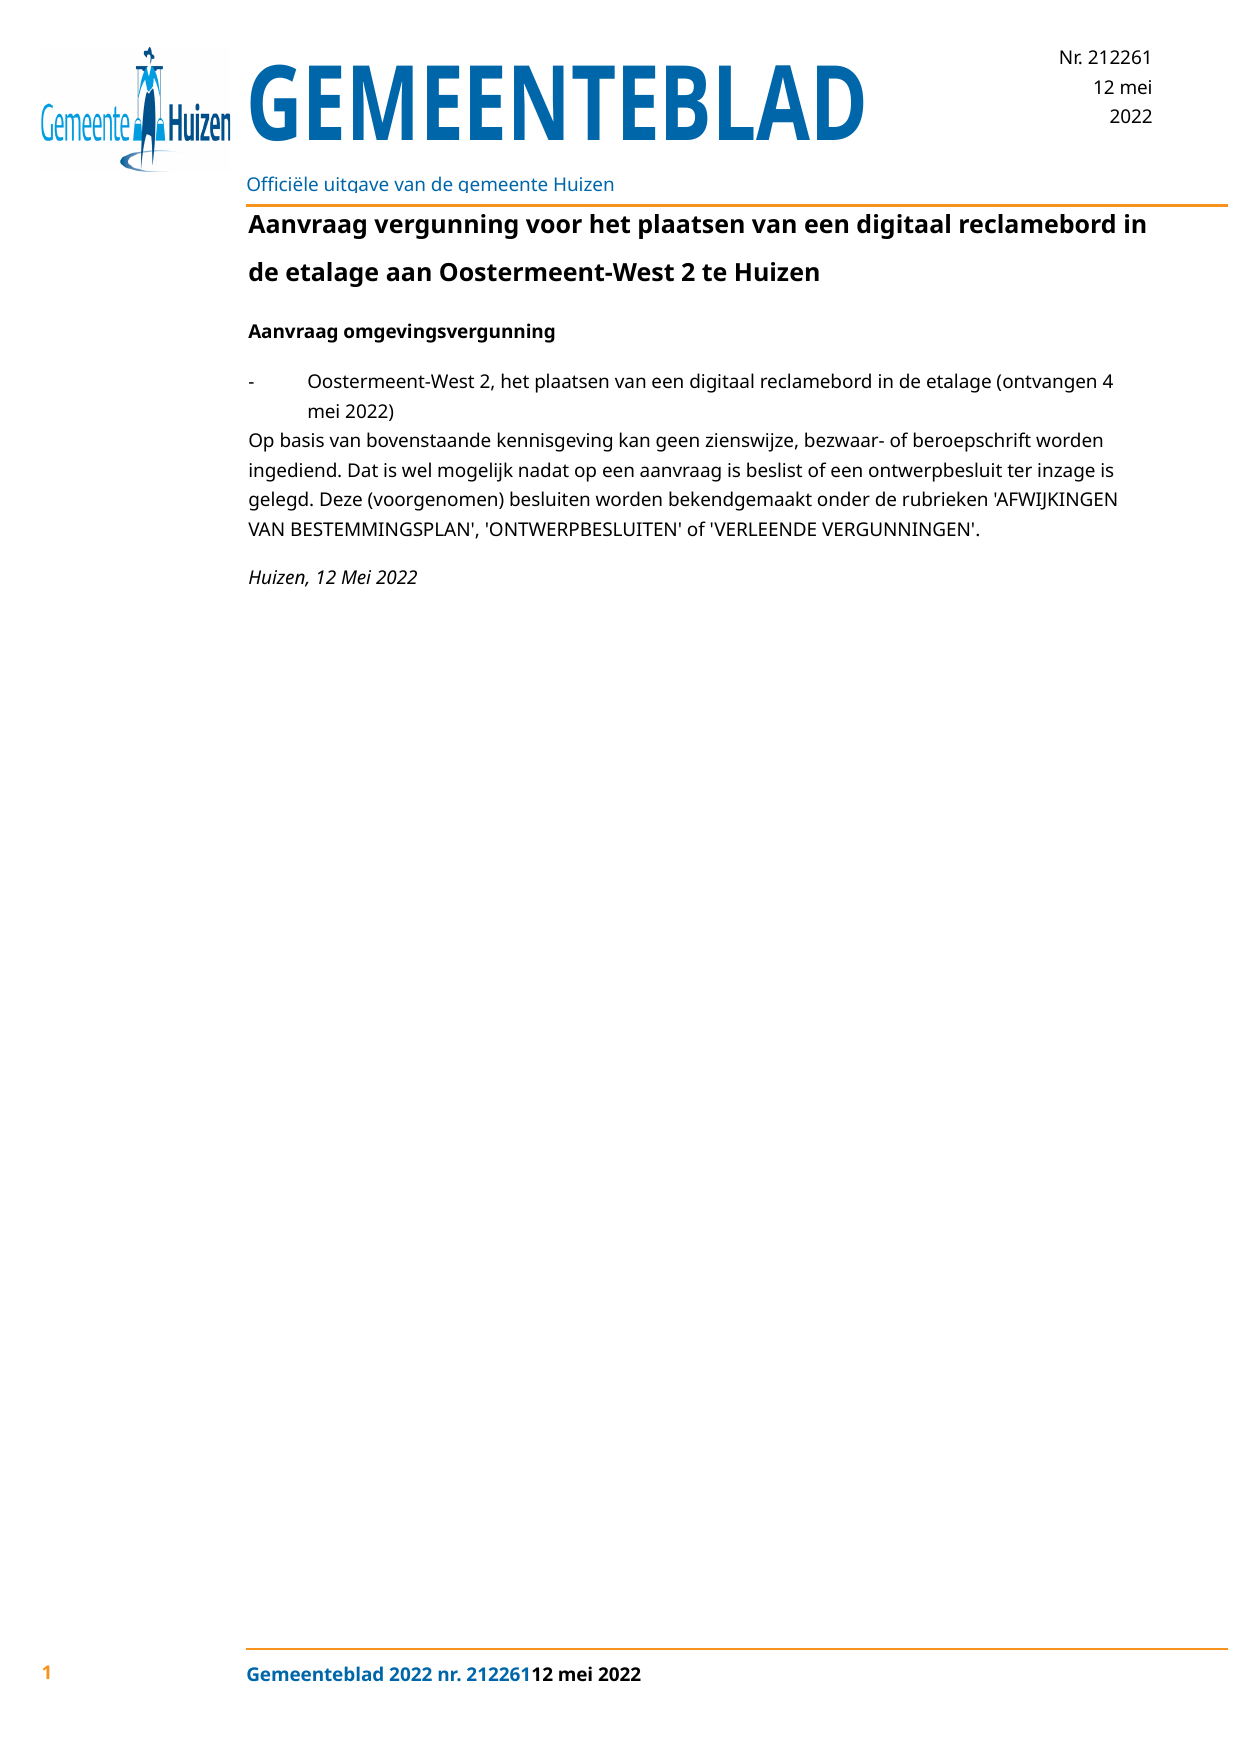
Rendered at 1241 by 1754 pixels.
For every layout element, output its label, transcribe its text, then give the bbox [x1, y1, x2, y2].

text Op basis van bovenstaande kennisgeving kan geen zienswijze, bezwaar- of beroepschrift worden ingediend. Dat is wel mogelijk nadat op een aanvraag is beslist of een ontwerpbesluit ter inzage is gelegd. Deze (voorgenomen) besluiten worden bekendgemaakt onder de rubrieken 'AFWIJKINGEN VAN BESTEMMINGSPLAN', 'ONTWERPBESLUITEN' of 'VERLEENDE VERGUNNINGEN'. [248, 427, 1152, 542]
text Huizen, 12 Mei 2022 [248, 564, 1152, 590]
text Aanvraag vergunning voor het plaatsen van een digitaal reclamebord in de etalage aan Oostermeent-West 2 te Huizen [248, 207, 1152, 288]
picture [41, 47, 231, 172]
text Aanvraag omgevingsvergunning [248, 318, 1152, 344]
list Oostermeent-West 2, het plaatsen van een digitaal reclamebord in de etalage (ontvangen 4 mei 2022) [248, 368, 1152, 424]
